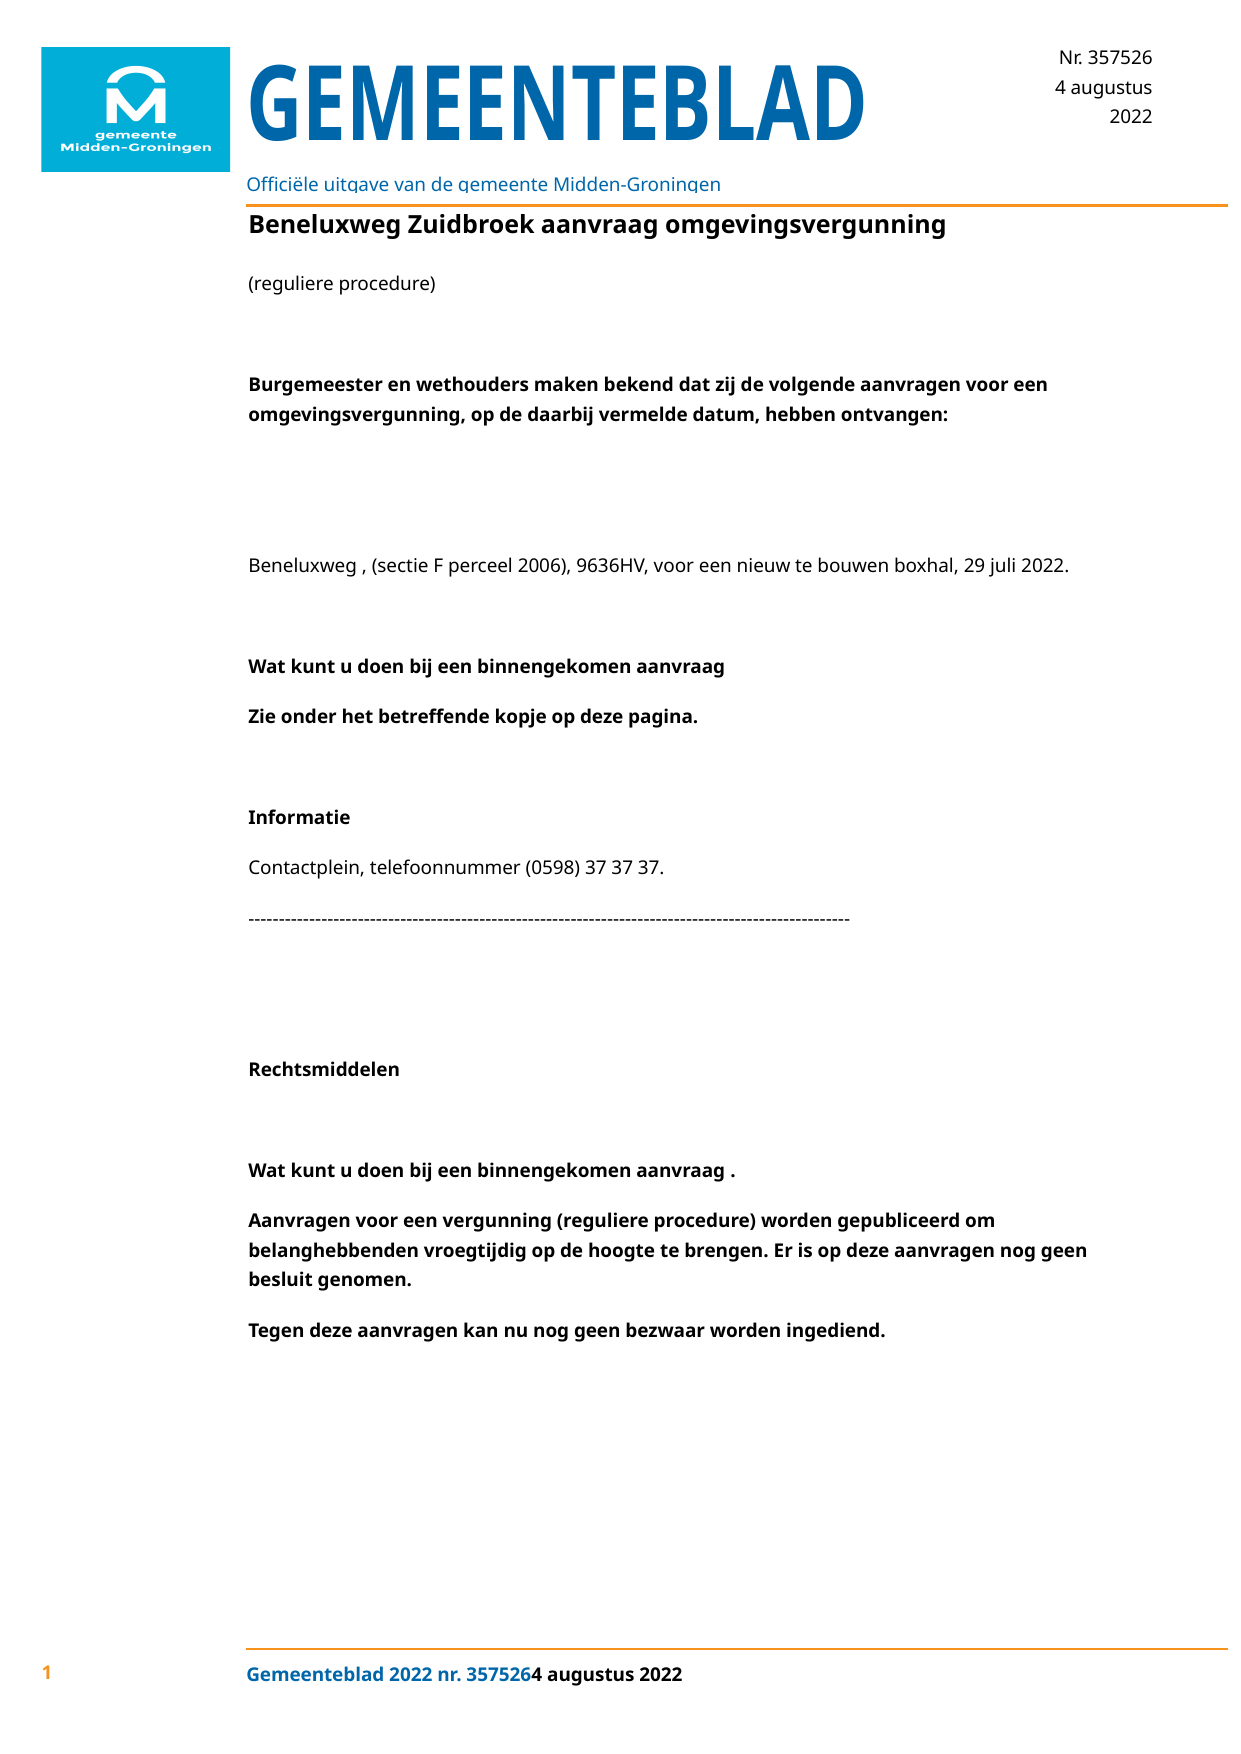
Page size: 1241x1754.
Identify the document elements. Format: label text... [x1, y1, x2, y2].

text Zie onder het betreffende kopje op deze pagina. [248, 703, 1152, 729]
text Wat kunt u doen bij een binnengekomen aanvraag [248, 653, 1152, 678]
text Rechtsmiddelen [248, 1056, 1152, 1082]
text Informatie [248, 804, 1152, 830]
text Beneluxweg Zuidbroek aanvraag omgevingsvergunning [248, 207, 1152, 241]
text Burgemeester en wethouders maken bekend dat zij de volgende aanvragen voor een omgevingsvergunning, op de daarbij vermelde datum, hebben ontvangen: [248, 371, 1152, 426]
picture [108, 66, 164, 82]
text --------------------------------------------------------------------------------------------------- [248, 905, 1152, 931]
text Tegen deze aanvragen kan nu nog geen bezwaar worden ingediend. [248, 1317, 1152, 1343]
text (reguliere procedure) [248, 270, 1152, 296]
text Contactplein, telefoonnummer (0598) 37 37 37. [248, 854, 1152, 880]
picture [184, 146, 190, 153]
text Aanvragen voor een vergunning (reguliere procedure) worden gepubliceerd om belanghebbenden vroegtijdig op de hoogte te brengen. Er is op deze aanvragen nog geen besluit genomen. [248, 1207, 1152, 1292]
picture [107, 89, 165, 122]
text Wat kunt u doen bij een binnengekomen aanvraag . [248, 1157, 1152, 1183]
text Beneluxweg , (sectie F perceel 2006), 9636HV, voor een nieuw te bouwen boxhal, 29 juli 2022. [248, 552, 1152, 578]
